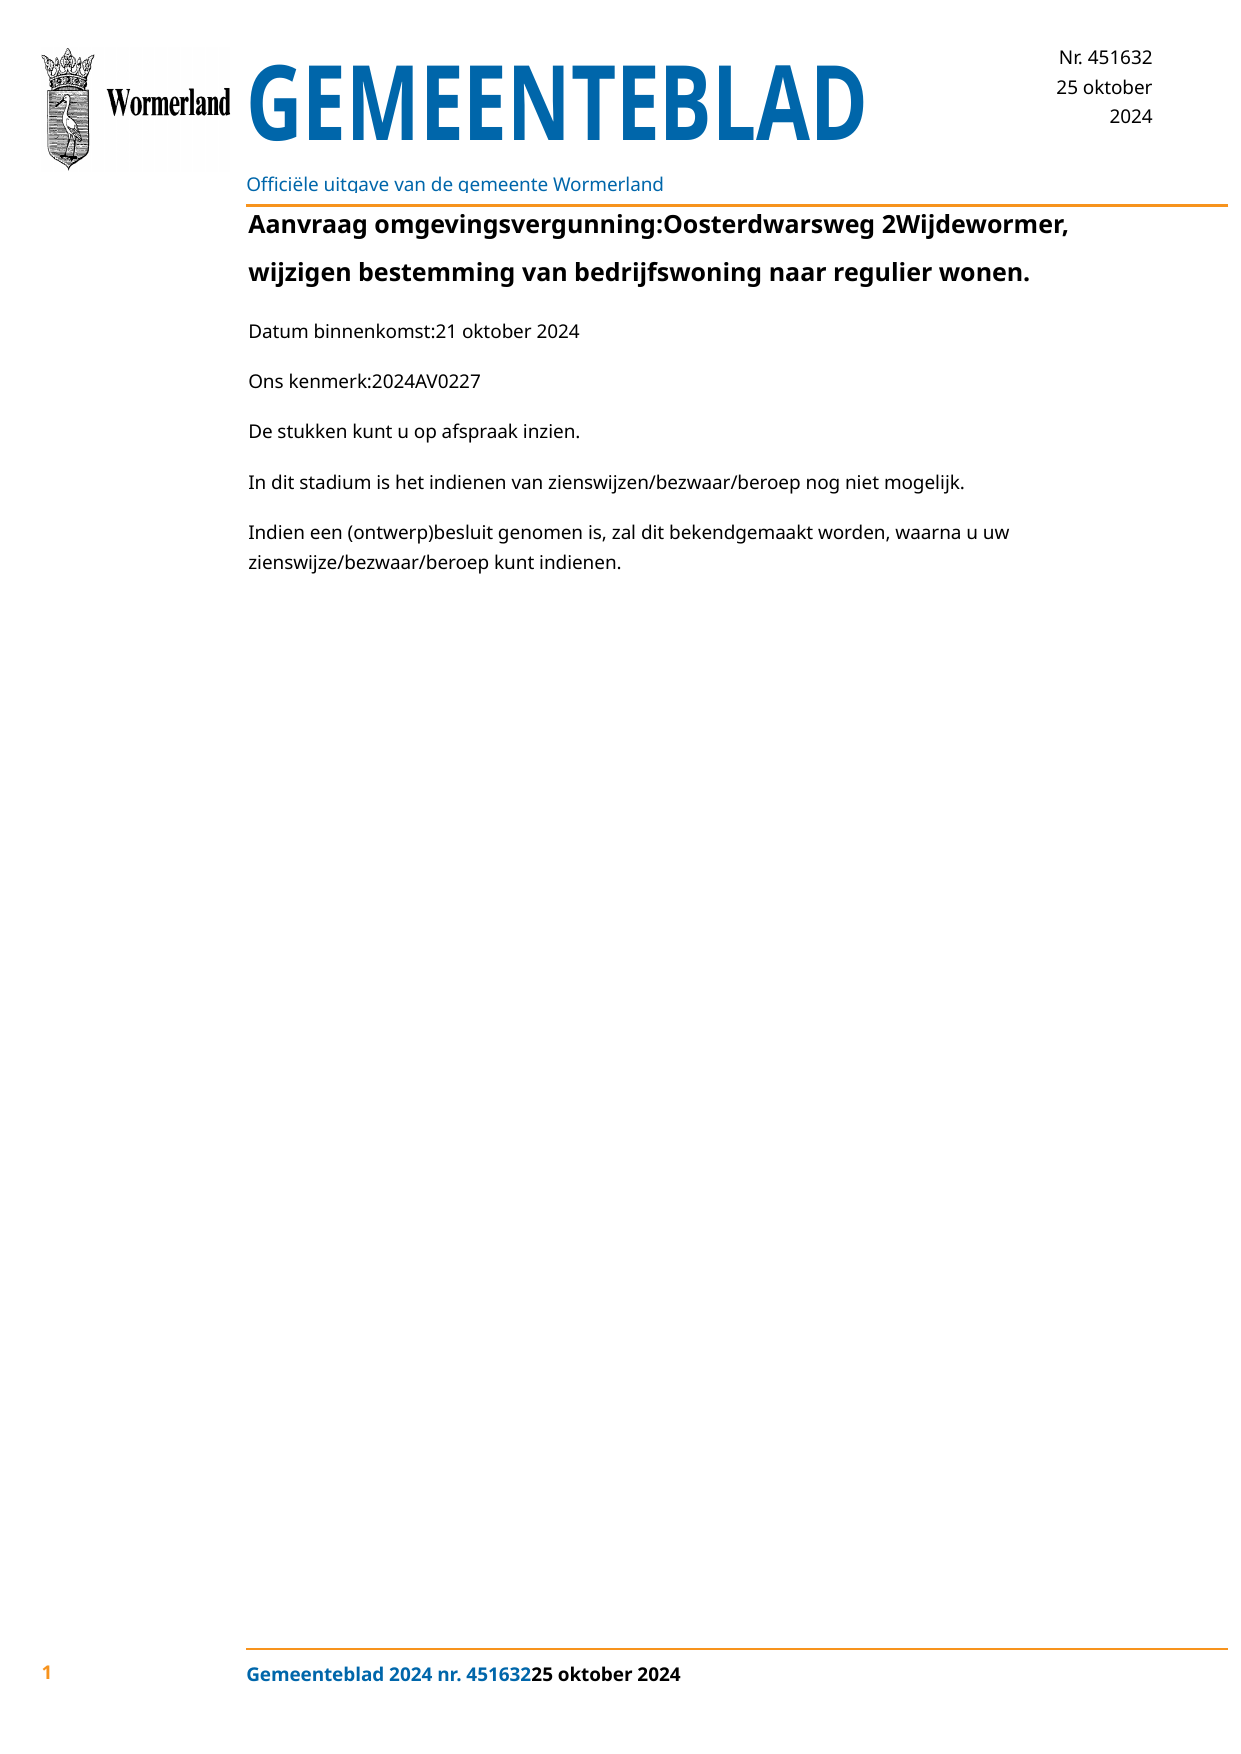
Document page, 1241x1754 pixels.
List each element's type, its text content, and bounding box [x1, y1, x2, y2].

picture [41, 47, 231, 172]
text Datum binnenkomst:21 oktober 2024 [248, 318, 1152, 344]
text Indien een (ontwerp)besluit genomen is, zal dit bekendgemaakt worden, waarna u uw zienswijze/bezwaar/beroep kunt indienen. [248, 519, 1152, 575]
text Aanvraag omgevingsvergunning:Oosterdwarsweg 2Wijdewormer, wijzigen bestemming van bedrijfswoning naar regulier wonen. [248, 207, 1152, 288]
text In dit stadium is het indienen van zienswijzen/bezwaar/beroep nog niet mogelijk. [248, 469, 1152, 495]
text Ons kenmerk:2024AV0227 [248, 368, 1152, 394]
text De stukken kunt u op afspraak inzien. [248, 419, 1152, 444]
